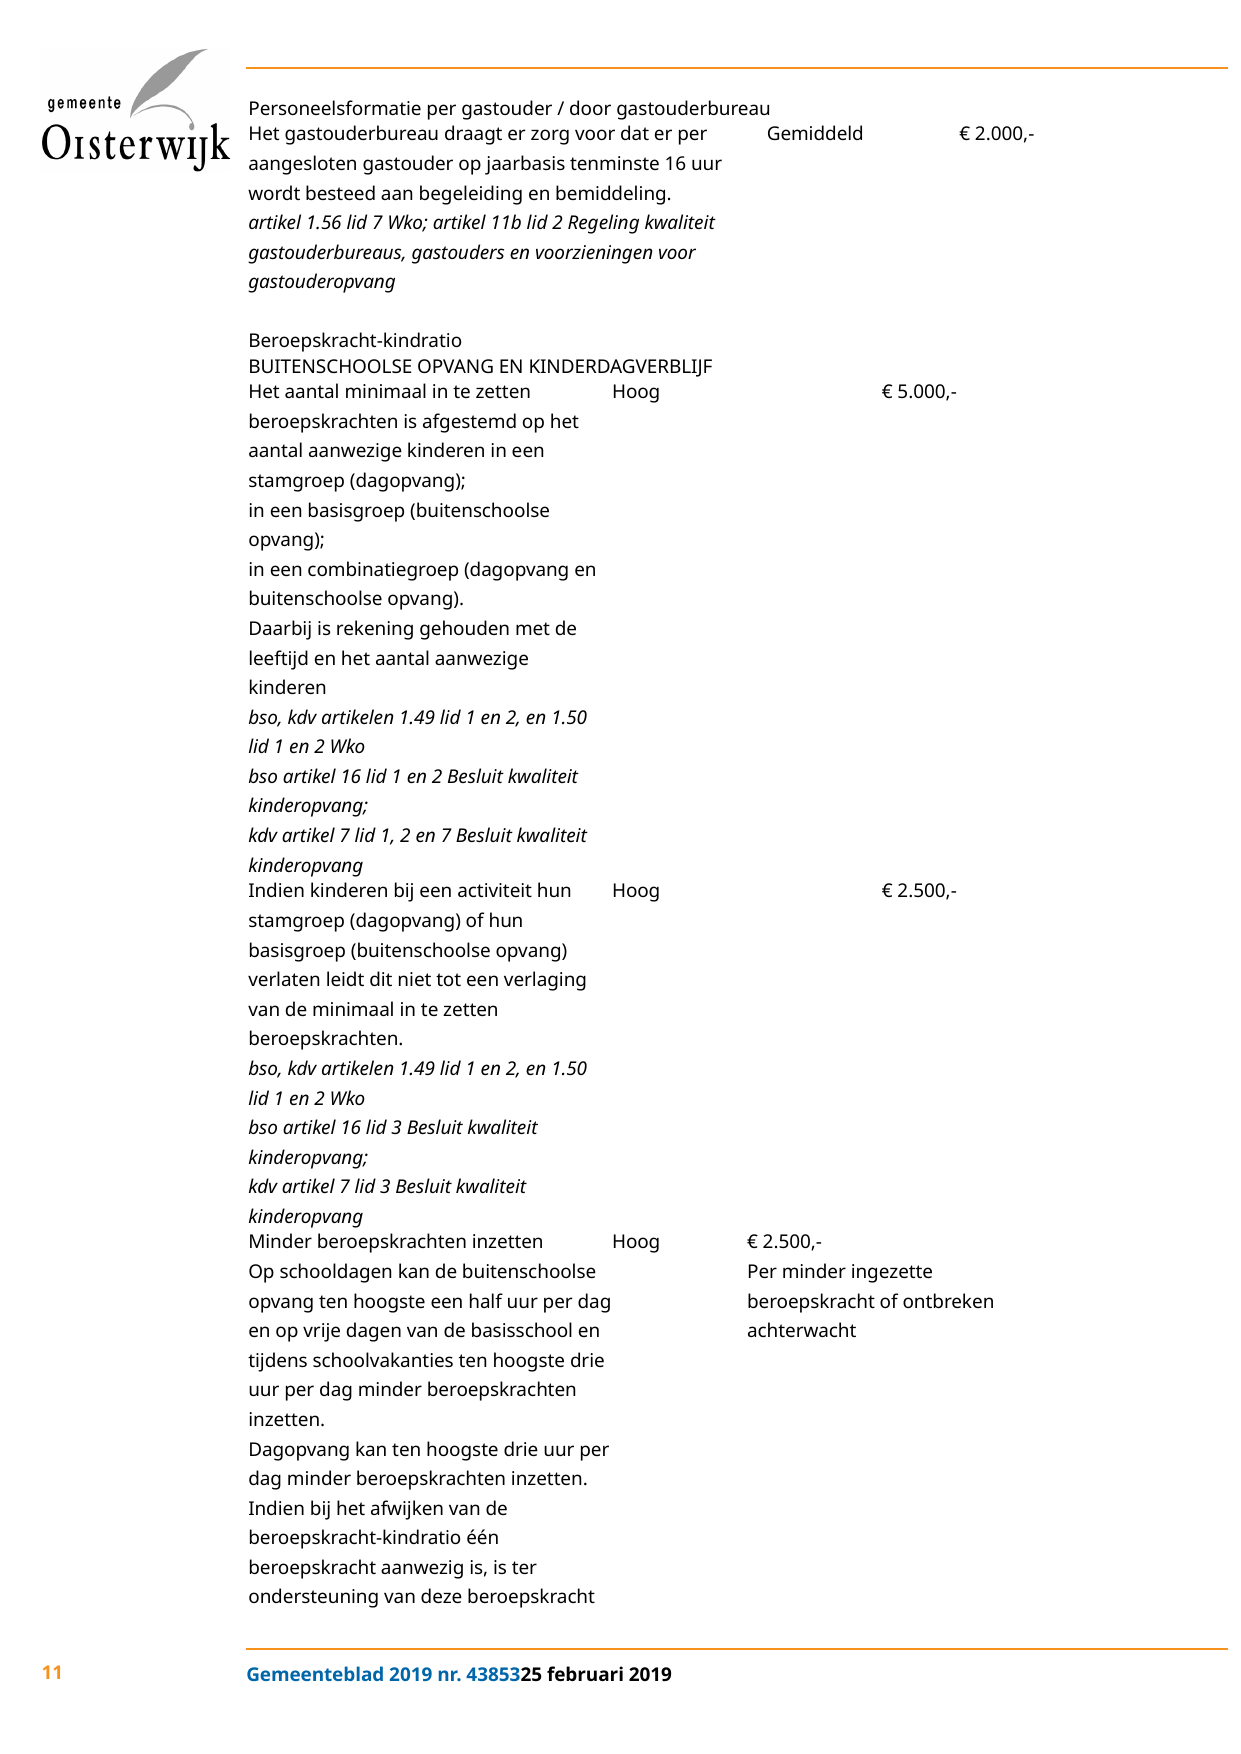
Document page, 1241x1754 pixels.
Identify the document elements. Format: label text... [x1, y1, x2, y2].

picture [41, 47, 231, 172]
table_cell Indien kinderen bij een activiteit hun stamgroep (dagopvang) of hun basisgroep (buitenschoolse opvang) verlaten leidt dit niet tot een verlaging van de minimaal in te zetten beroepskrachten. bso, kdv artikelen 1.49 lid 1 en 2, en 1.50 lid 1 en 2 Wko bso artikel 16 lid 3 Besluit kwaliteit kinderopvang; kdv artikel 7 lid 3 Besluit kwaliteit kinderopvang [248, 878, 612, 1229]
table_cell € 2.500,- Per minder ingezette beroepskracht of ontbreken achterwacht [747, 1229, 1017, 1609]
table_cell € 2.000,- [959, 121, 1152, 294]
table_cell Hoog [612, 379, 882, 878]
table_cell Hoog [612, 1229, 747, 1609]
table_cell € 2.500,- [882, 878, 1152, 1229]
table_header Beroepskracht-kindratio [248, 327, 1152, 353]
table_header Personeelsformatie per gastouder / door gastouderbureau [248, 95, 1152, 121]
table_cell Gemiddeld [767, 121, 959, 294]
table_cell Het gastouderbureau draagt er zorg voor dat er per aangesloten gastouder op jaarbasis tenminste 16 uur wordt besteed aan begeleiding en bemiddeling. artikel 1.56 lid 7 Wko; artikel 11b lid 2 Regeling kwaliteit gastouderbureaus, gastouders en voorzieningen voor gastouderopvang [248, 121, 767, 294]
table_cell Het aantal minimaal in te zetten beroepskrachten is afgestemd op het aantal aanwezige kinderen in een stamgroep (dagopvang); in een basisgroep (buitenschoolse opvang); in een combinatiegroep (dagopvang en buitenschoolse opvang). Daarbij is rekening gehouden met de leeftijd en het aantal aanwezige kinderen bso, kdv artikelen 1.49 lid 1 en 2, en 1.50 lid 1 en 2 Wko bso artikel 16 lid 1 en 2 Besluit kwaliteit kinderopvang; kdv artikel 7 lid 1, 2 en 7 Besluit kwaliteit kinderopvang [248, 379, 612, 878]
table_cell € 5.000,- [882, 379, 1152, 878]
table_cell BUITENSCHOOLSE OPVANG EN KINDERDAGVERBLIJF [248, 353, 1152, 378]
table_cell Hoog [612, 878, 882, 1229]
table_cell Minder beroepskrachten inzetten Op schooldagen kan de buitenschoolse opvang ten hoogste een half uur per dag en op vrije dagen van de basisschool en tijdens schoolvakanties ten hoogste drie uur per dag minder beroepskrachten inzetten. Dagopvang kan ten hoogste drie uur per dag minder beroepskrachten inzetten. Indien bij het afwijken van de beroepskracht-kindratio één beroepskracht aanwezig is, is ter ondersteuning van deze beroepskracht [248, 1229, 612, 1609]
